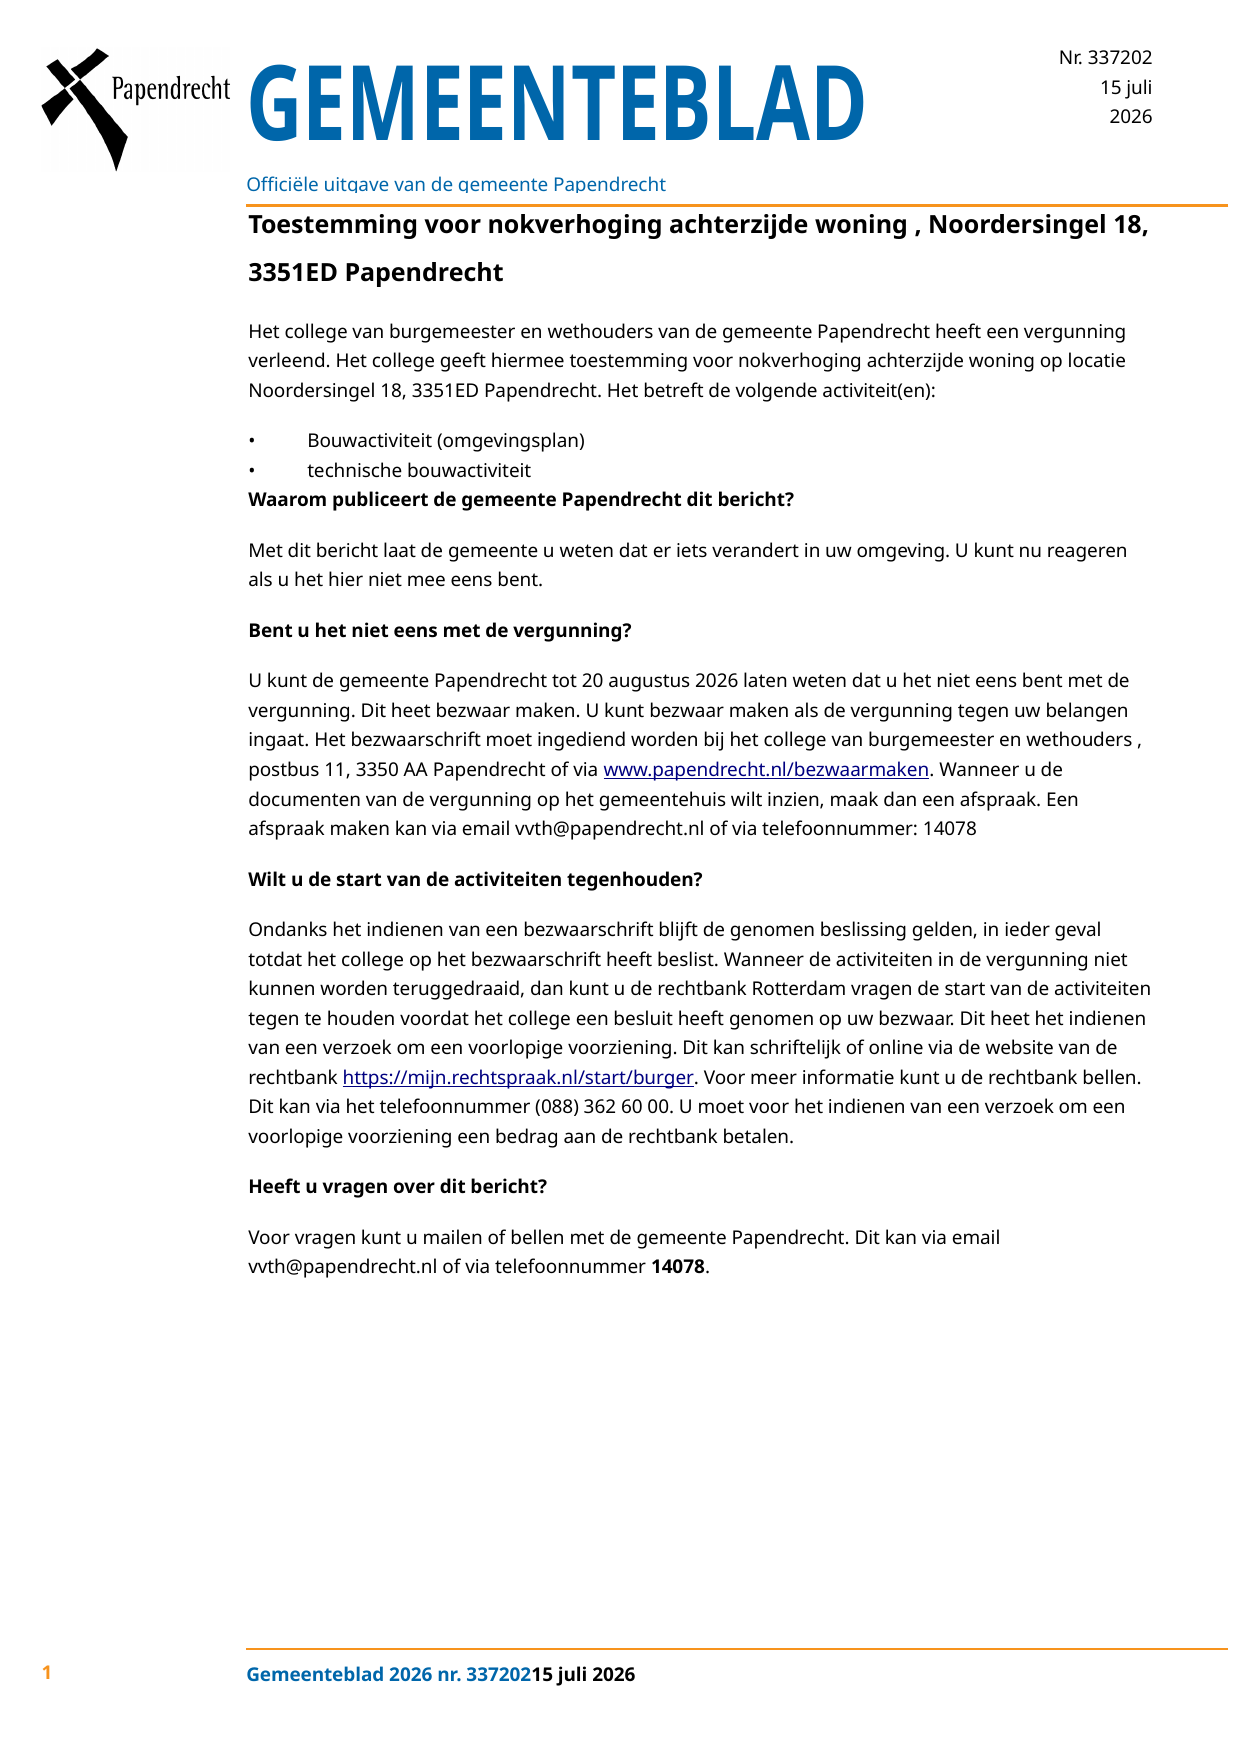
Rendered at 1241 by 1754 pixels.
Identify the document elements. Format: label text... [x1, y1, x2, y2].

text Toestemming voor nokverhoging achterzijde woning , Noordersingel 18, 3351ED Papendrecht [248, 207, 1152, 288]
text Het college van burgemeester en wethouders van de gemeente Papendrecht heeft een vergunning verleend. Het college geeft hiermee toestemming voor nokverhoging achterzijde woning op locatie Noordersingel 18, 3351ED Papendrecht. Het betreft de volgende activiteit(en): [248, 318, 1152, 403]
text U kunt de gemeente Papendrecht tot 20 augustus 2026 laten weten dat u het niet eens bent met de vergunning. Dit heet bezwaar maken. U kunt bezwaar maken als de vergunning tegen uw belangen ingaat. Het bezwaarschrift moet ingediend worden bij het college van burgemeester en wethouders , postbus 11, 3350 AA Papendrecht of via www.papendrecht.nl/bezwaarmaken. Wanneer u de documenten van de vergunning op het gemeentehuis wilt inzien, maak dan een afspraak. Een afspraak maken kan via email vvth@papendrecht.nl of via telefoonnummer: 14078 [248, 667, 1152, 841]
text Ondanks het indienen van een bezwaarschrift blijft de genomen beslissing gelden, in ieder geval totdat het college op het bezwaarschrift heeft beslist. Wanneer de activiteiten in de vergunning niet kunnen worden teruggedraaid, dan kunt u de rechtbank Rotterdam vragen de start van de activiteiten tegen te houden voordat het college een besluit heeft genomen op uw bezwaar. Dit heet het indienen van een verzoek om een voorlopige voorziening. Dit kan schriftelijk of online via de website van de rechtbank https://mijn.rechtspraak.nl/start/burger. Voor meer informatie kunt u de rechtbank bellen. Dit kan via het telefoonnummer (088) 362 60 00. U moet voor het indienen van een verzoek om een voorlopige voorziening een bedrag aan de rechtbank betalen. [248, 916, 1152, 1149]
text Heeft u vragen over dit bericht? [248, 1174, 1152, 1199]
text Voor vragen kunt u mailen of bellen met de gemeente Papendrecht. Dit kan via email vvth@papendrecht.nl of via telefoonnummer 14078. [248, 1224, 1152, 1279]
text Met dit bericht laat de gemeente u weten dat er iets verandert in uw omgeving. U kunt nu reageren als u het hier niet mee eens bent. [248, 537, 1152, 592]
list technische bouwactiviteit [248, 457, 1152, 483]
list Bouwactiviteit (omgevingsplan) [248, 427, 1152, 453]
text Wilt u de start van de activiteiten tegenhouden? [248, 866, 1152, 892]
picture [41, 47, 231, 172]
text Waarom publiceert de gemeente Papendrecht dit bericht? [248, 487, 1152, 512]
text Bent u het niet eens met de vergunning? [248, 617, 1152, 643]
